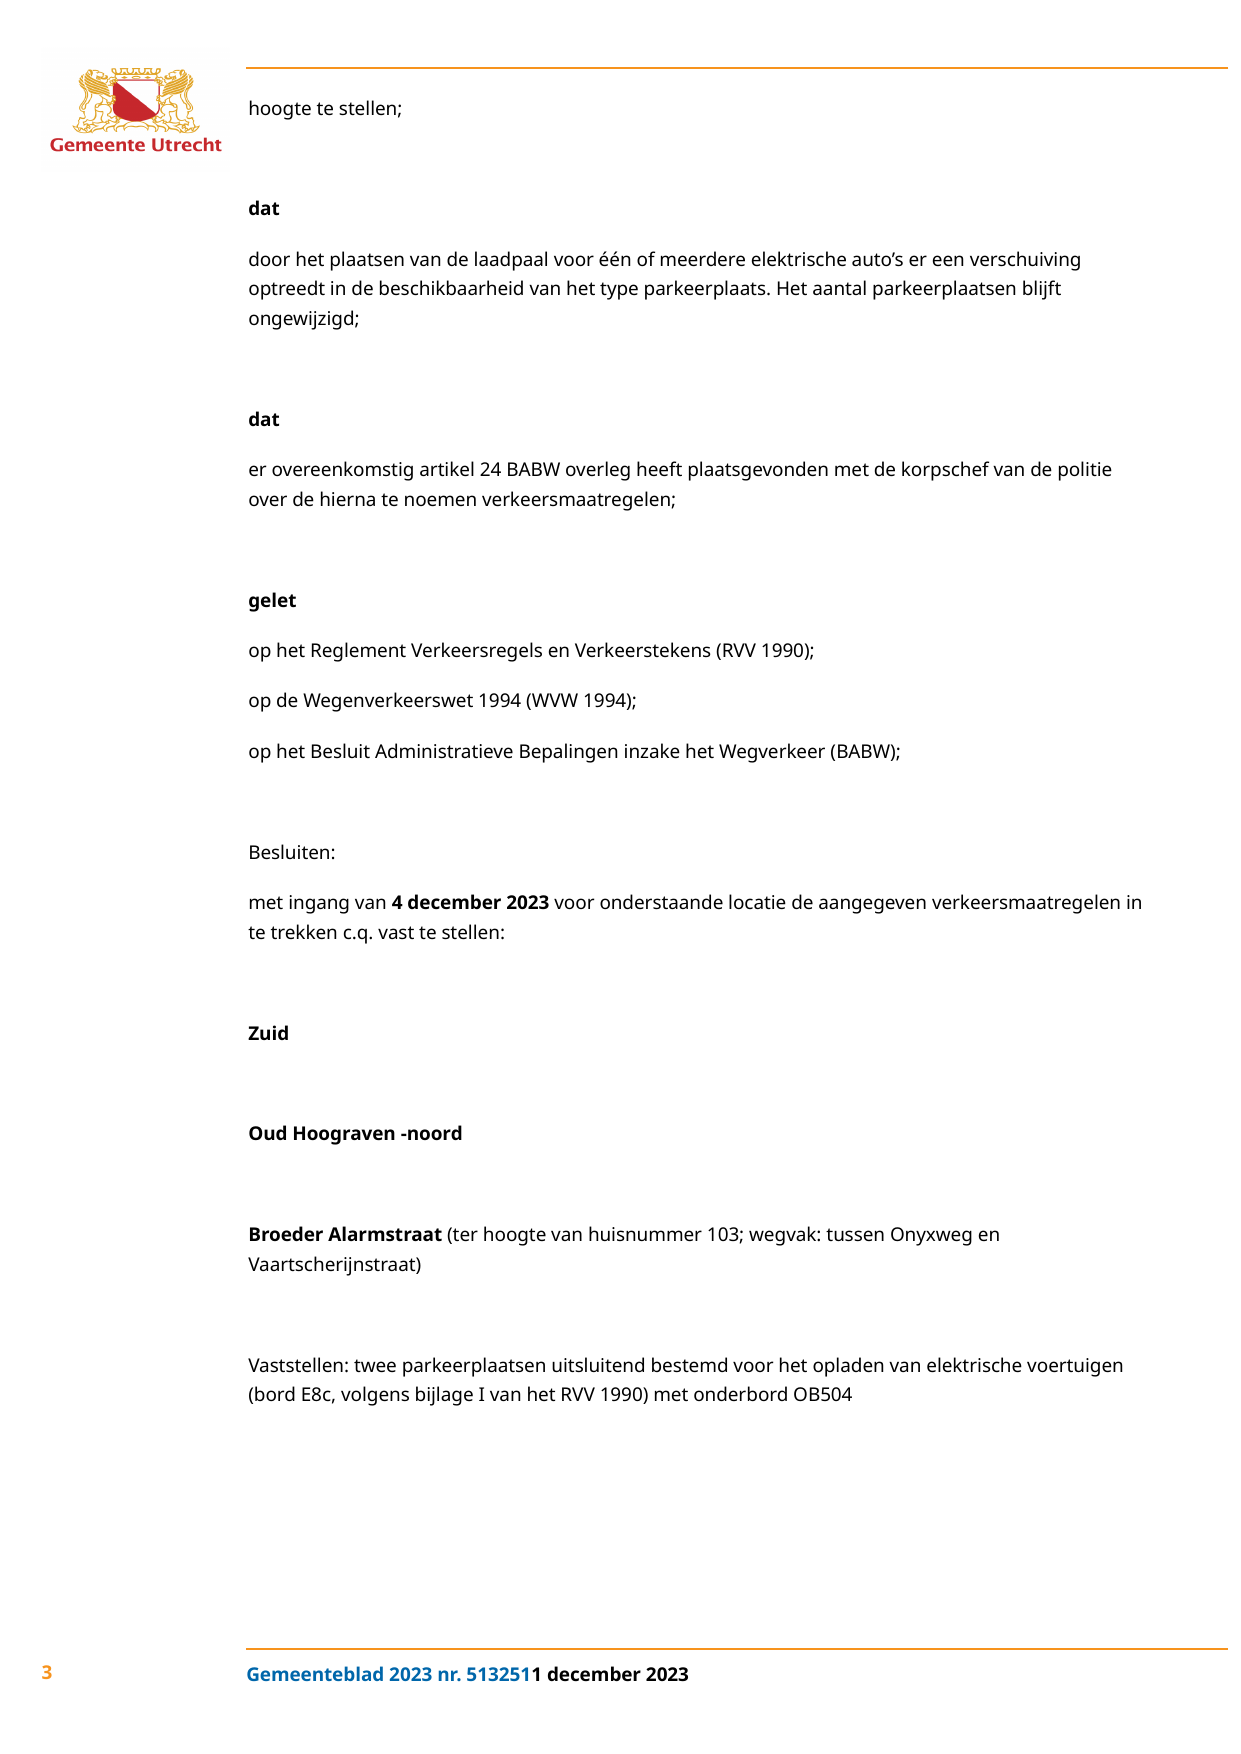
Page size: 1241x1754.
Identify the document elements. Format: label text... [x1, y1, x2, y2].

text Vaststellen: twee parkeerplaatsen uitsluitend bestemd voor het opladen van elektrische voertuigen (bord E8c, volgens bijlage I van het RVV 1990) met onderbord OB504 [248, 1352, 1152, 1407]
text door het plaatsen van de laadpaal voor één of meerdere elektrische auto’s er een verschuiving optreedt in de beschikbaarheid van het type parkeerplaats. Het aantal parkeerplaatsen blijft ongewijzigd; [248, 246, 1152, 331]
text Besluiten: [248, 839, 1152, 865]
text Oud Hoograven -noord [248, 1121, 1152, 1146]
text hoogte te stellen; [248, 95, 1152, 121]
text dat [248, 196, 1152, 221]
text Broeder Alarmstraat (ter hoogte van huisnummer 103; wegvak: tussen Onyxweg en Vaartscherijnstraat) [248, 1221, 1152, 1277]
text dat [248, 406, 1152, 432]
text gelet [248, 587, 1152, 613]
text met ingang van 4 december 2023 voor onderstaande locatie de aangegeven verkeersmaatregelen in te trekken c.q. vast te stellen: [248, 889, 1152, 945]
text Zuid [248, 1020, 1152, 1046]
text op de Wegenverkeerswet 1994 (WVW 1994); [248, 688, 1152, 713]
text op het Reglement Verkeersregels en Verkeerstekens (RVV 1990); [248, 637, 1152, 663]
text op het Besluit Administratieve Bepalingen inzake het Wegverkeer (BABW); [248, 738, 1152, 764]
picture [41, 47, 231, 172]
text er overeenkomstig artikel 24 BABW overleg heeft plaatsgevonden met de korpschef van de politie over de hierna te noemen verkeersmaatregelen; [248, 456, 1152, 512]
